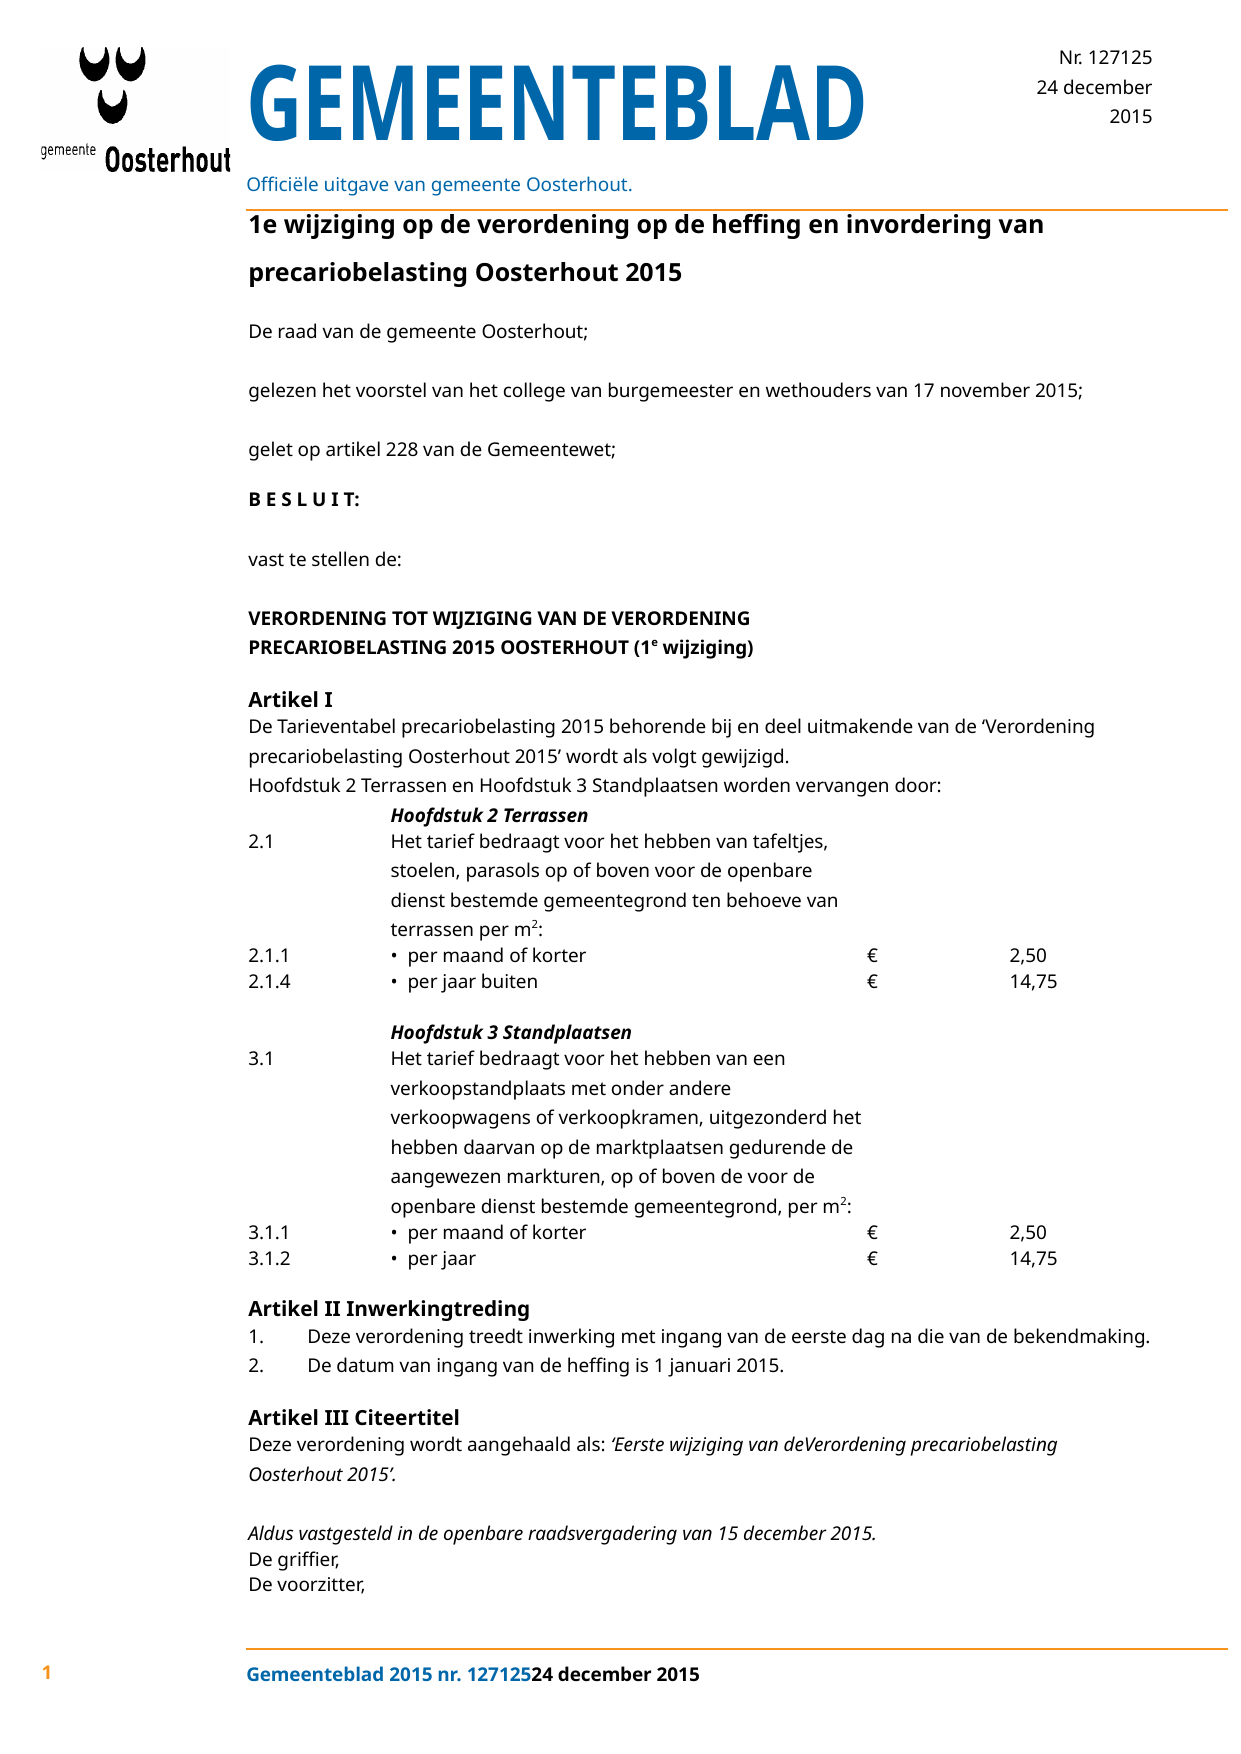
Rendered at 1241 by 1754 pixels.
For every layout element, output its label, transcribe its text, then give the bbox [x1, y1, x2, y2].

text Artikel I [248, 685, 1152, 713]
table_cell 2.1.1 [248, 943, 390, 968]
table_cell [1009, 994, 1152, 1019]
text PRECARIOBELASTING 2015 OOSTERHOUT (1e wijziging) [248, 634, 1152, 660]
table_cell [1009, 828, 1152, 942]
table_cell € [867, 1245, 1009, 1270]
table_cell Hoofdstuk 3 Standplaatsen [390, 1020, 867, 1045]
text Hoofdstuk 2 Terrassen en Hoofdstuk 3 Standplaatsen worden vervangen door: [248, 772, 1152, 798]
text vast te stellen de: [248, 546, 1152, 571]
text Artikel II Inwerkingtreding [248, 1294, 1152, 1323]
table_cell [390, 994, 867, 1019]
table_cell • per maand of korter [390, 1219, 867, 1245]
text B E S L U I T: [248, 487, 1152, 512]
table_cell 3.1 [248, 1045, 390, 1219]
table_cell • per jaar [390, 1245, 867, 1270]
picture [41, 47, 231, 172]
table_header Hoofdstuk 2 Terrassen [390, 802, 867, 828]
table_cell Het tarief bedraagt voor het hebben van een verkoopstandplaats met onder andere verkoopwagens of verkoopkramen, uitgezonderd het hebben daarvan op de marktplaatsen gedurende de aangewezen markturen, op of boven de voor de openbare dienst bestemde gemeentegrond, per m2: [390, 1045, 867, 1219]
table_cell 2.1.4 [248, 968, 390, 994]
text gelezen het voorstel van het college van burgemeester en wethouders van 17 november 2015; [248, 377, 1152, 403]
text Aldus vastgesteld in de openbare raadsvergadering van 15 december 2015. [248, 1520, 1152, 1546]
table_cell • per maand of korter [390, 943, 867, 968]
table_cell 14,75 [1009, 1245, 1152, 1270]
text De Tarieventabel precariobelasting 2015 behorende bij en deel uitmakende van de ‘Verordening precariobelasting Oosterhout 2015’ wordt als volgt gewijzigd. [248, 713, 1152, 769]
table_header [1009, 802, 1152, 828]
text De griffier, [248, 1546, 1152, 1572]
table_cell [867, 1045, 1009, 1219]
text VERORDENING TOT WIJZIGING VAN DE VERORDENING [248, 605, 1152, 631]
table_cell [867, 828, 1009, 942]
table_cell [1009, 1020, 1152, 1045]
table_cell [867, 1020, 1009, 1045]
text Deze verordening wordt aangehaald als: ‘Eerste wijziging van deVerordening precariobelasting Oosterhout 2015’. [248, 1431, 1152, 1487]
table_cell [1009, 1045, 1152, 1219]
text Artikel III Citeertitel [248, 1403, 1152, 1431]
table_cell Het tarief bedraagt voor het hebben van tafeltjes, stoelen, parasols op of boven voor de openbare dienst bestemde gemeentegrond ten behoeve van terrassen per m2: [390, 828, 867, 942]
table_cell € [867, 968, 1009, 994]
list Deze verordening treedt inwerking met ingang van de eerste dag na die van de bekendmaking. [248, 1323, 1152, 1349]
list De datum van ingang van de heffing is 1 januari 2015. [248, 1352, 1152, 1378]
table_header [867, 802, 1009, 828]
table_cell 2.1 [248, 828, 390, 942]
text 1e wijziging op de verordening op de heffing en invordering van precariobelasting Oosterhout 2015 [248, 211, 1152, 288]
text De voorzitter, [248, 1572, 1152, 1597]
table_cell € [867, 943, 1009, 968]
table_cell € [867, 1219, 1009, 1245]
text De raad van de gemeente Oosterhout; [248, 318, 1152, 344]
table_cell 3.1.1 [248, 1219, 390, 1245]
table_cell 2,50 [1009, 1219, 1152, 1245]
table_cell 2,50 [1009, 943, 1152, 968]
text gelet op artikel 228 van de Gemeentewet; [248, 436, 1152, 462]
table_cell [867, 994, 1009, 1019]
table_cell • per jaar buiten [390, 968, 867, 994]
table_cell 3.1.2 [248, 1245, 390, 1270]
table_header [248, 802, 390, 828]
table_cell [248, 994, 390, 1019]
table_cell [248, 1020, 390, 1045]
table_cell 14,75 [1009, 968, 1152, 994]
